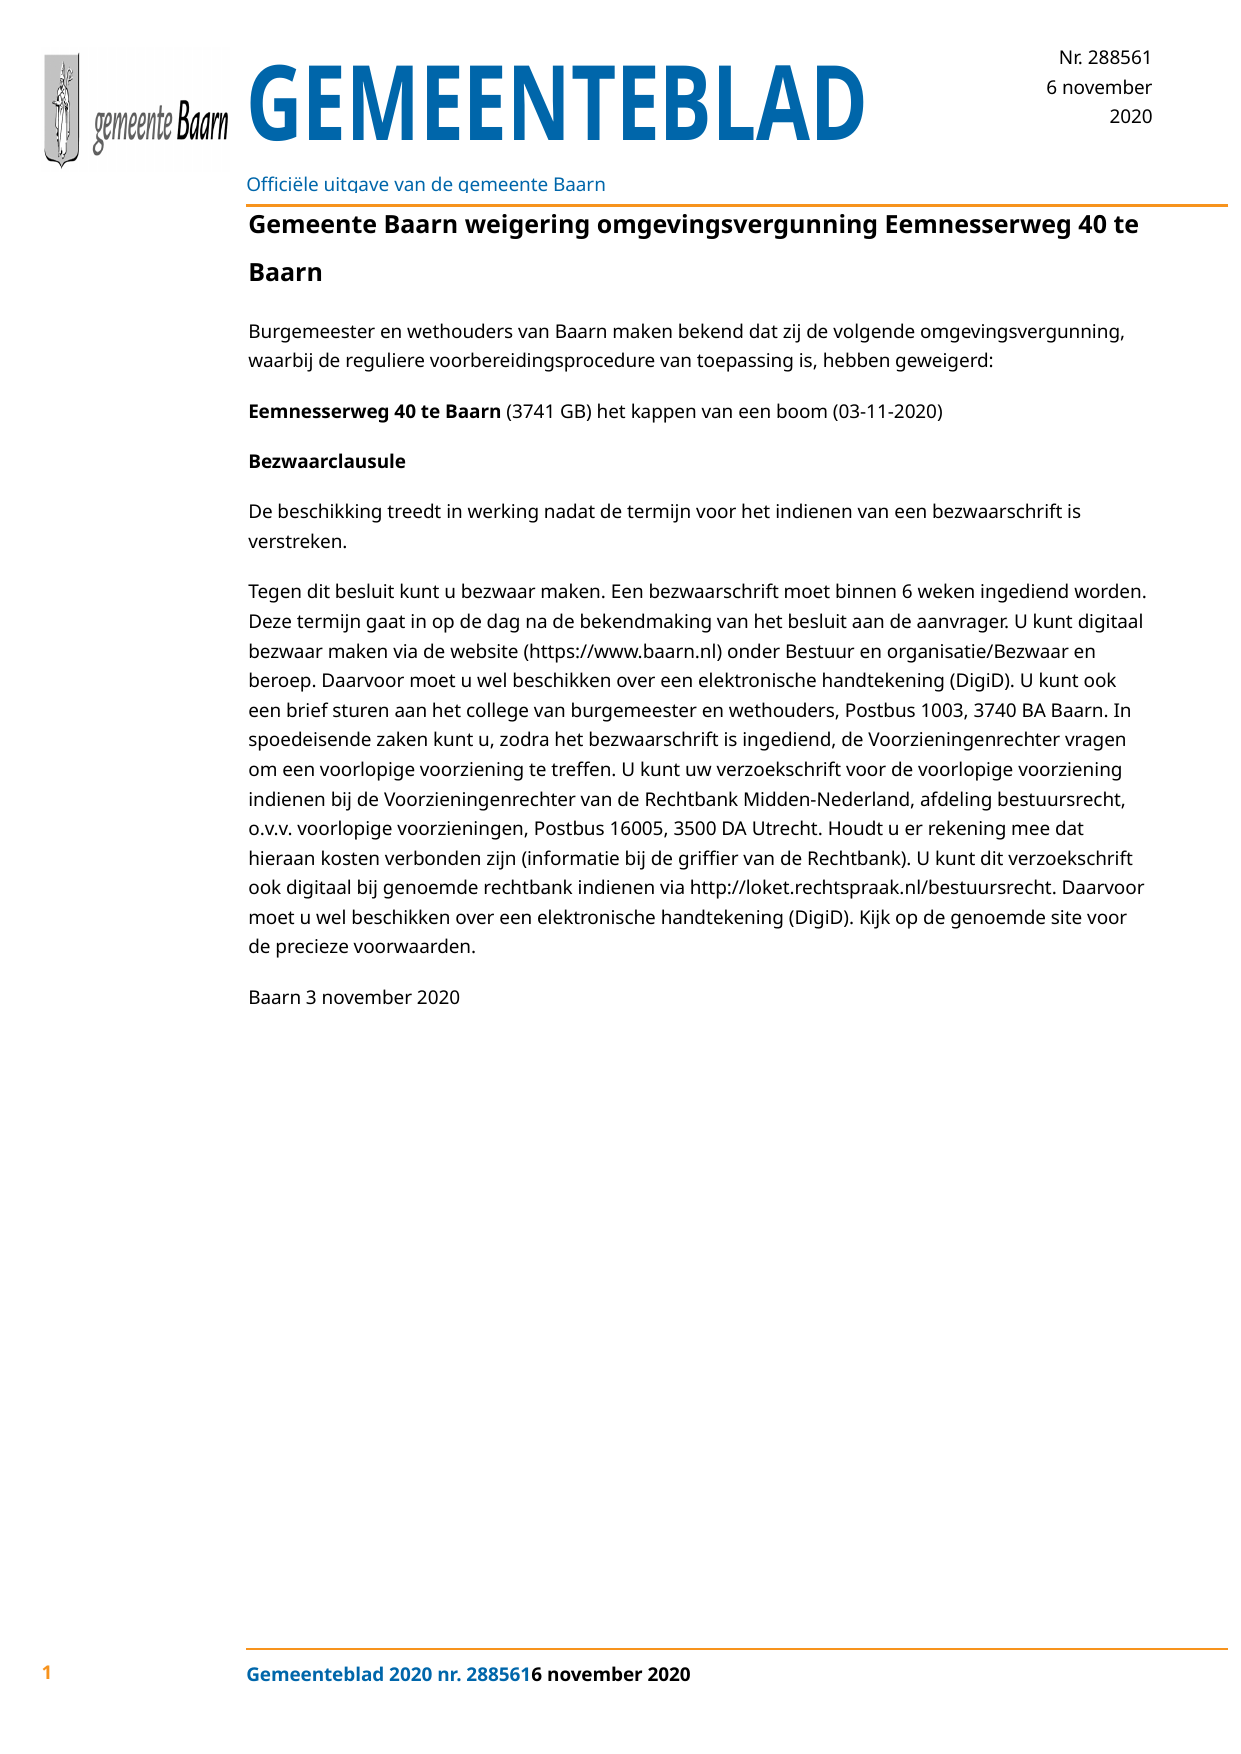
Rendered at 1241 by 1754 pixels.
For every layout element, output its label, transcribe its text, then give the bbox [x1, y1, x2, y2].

text Gemeente Baarn weigering omgevingsvergunning Eemnesserweg 40 te Baarn [248, 207, 1152, 288]
text Baarn 3 november 2020 [248, 984, 1152, 1010]
text De beschikking treedt in werking nadat de termijn voor het indienen van een bezwaarschrift is verstreken. [248, 499, 1152, 554]
text Eemnesserweg 40 te Baarn (3741 GB) het kappen van een boom (03-11-2020) [248, 398, 1152, 424]
text Burgemeester en wethouders van Baarn maken bekend dat zij de volgende omgevingsvergunning, waarbij de reguliere voorbereidingsprocedure van toepassing is, hebben geweigerd: [248, 318, 1152, 373]
text Bezwaarclausule [248, 448, 1152, 474]
picture [41, 47, 231, 172]
text Tegen dit besluit kunt u bezwaar maken. Een bezwaarschrift moet binnen 6 weken ingediend worden. Deze termijn gaat in op de dag na de bekendmaking van het besluit aan de aanvrager. U kunt digitaal bezwaar maken via de website (https://www.baarn.nl) onder Bestuur en organisatie/Bezwaar en beroep. Daarvoor moet u wel beschikken over een elektronische handtekening (DigiD). U kunt ook een brief sturen aan het college van burgemeester en wethouders, Postbus 1003, 3740 BA Baarn. In spoedeisende zaken kunt u, zodra het bezwaarschrift is ingediend, de Voorzieningenrechter vragen om een voorlopige voorziening te treffen. U kunt uw verzoekschrift voor de voorlopige voorziening indienen bij de Voorzieningenrechter van de Rechtbank Midden-Nederland, afdeling bestuursrecht, o.v.v. voorlopige voorzieningen, Postbus 16005, 3500 DA Utrecht. Houdt u er rekening mee dat hieraan kosten verbonden zijn (informatie bij de griffier van de Rechtbank). U kunt dit verzoekschrift ook digitaal bij genoemde rechtbank indienen via http://loket.rechtspraak.nl/bestuursrecht. Daarvoor moet u wel beschikken over een elektronische handtekening (DigiD). Kijk op de genoemde site voor de precieze voorwaarden. [248, 579, 1152, 959]
